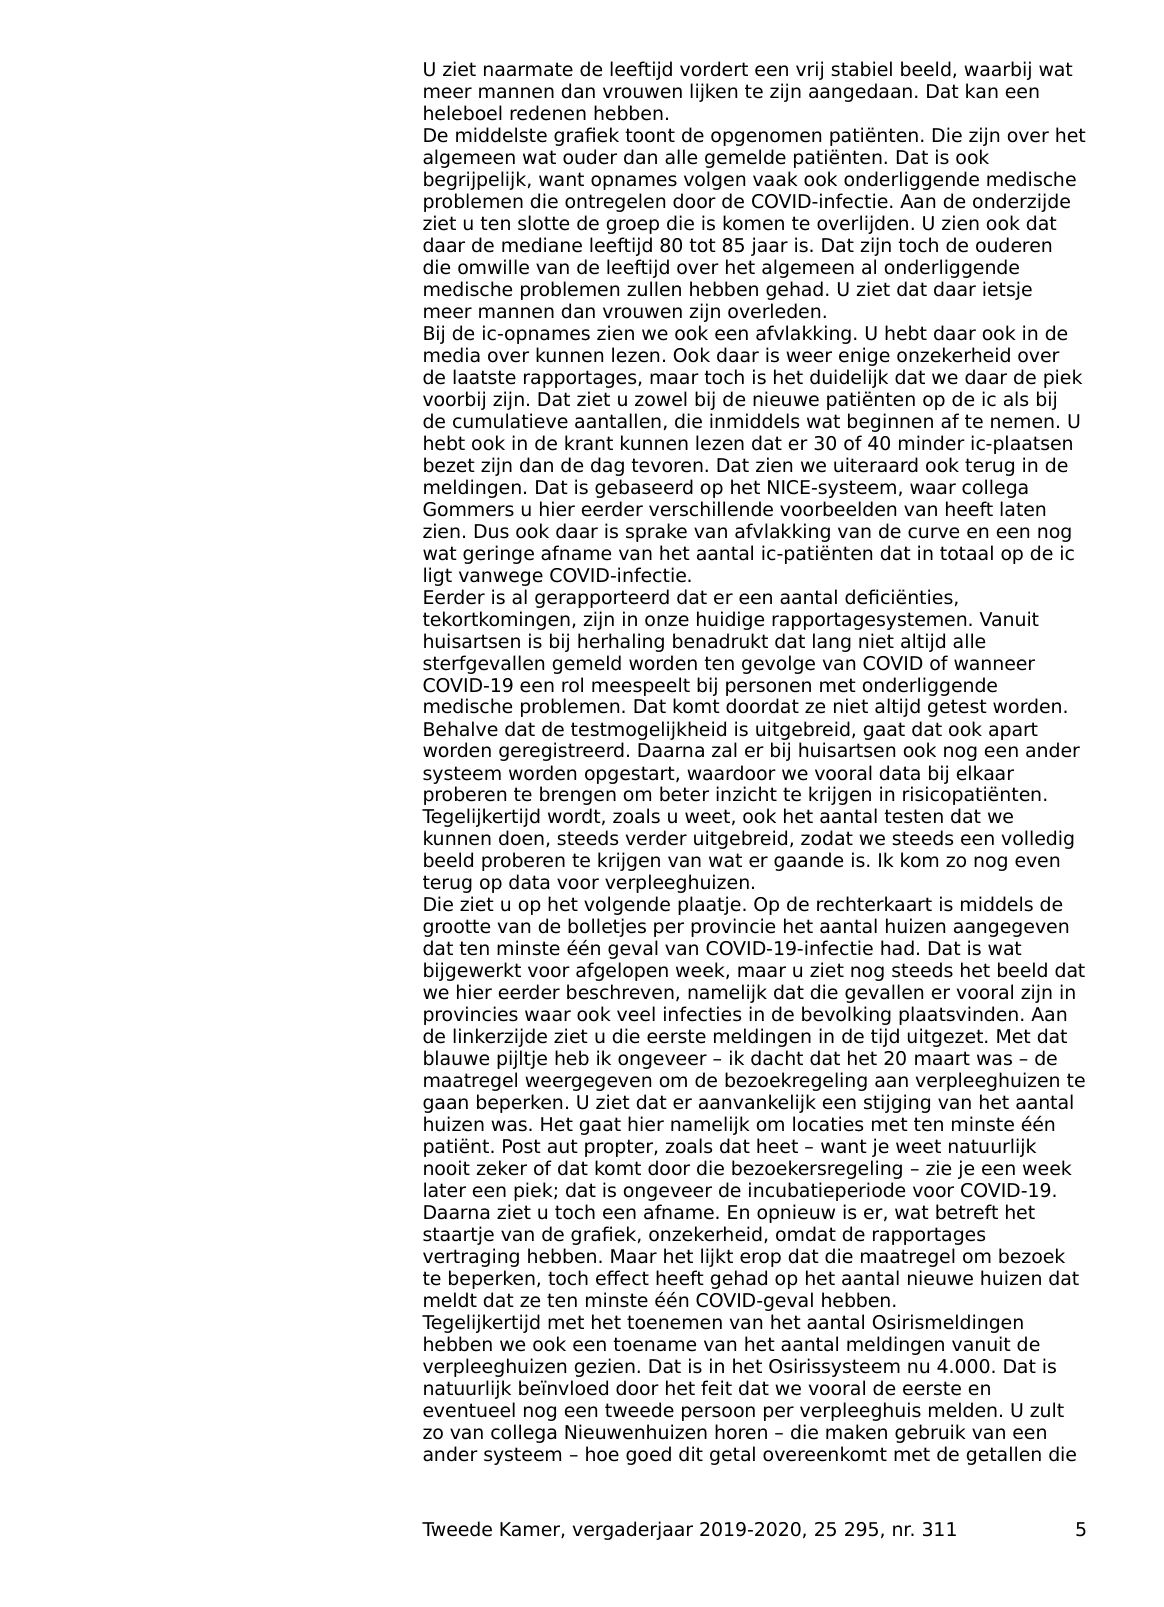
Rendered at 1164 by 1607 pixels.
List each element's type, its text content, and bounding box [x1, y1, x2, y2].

text De middelste grafiek toont de opgenomen patiënten. Die zijn over het algemeen wat ouder dan alle gemelde patiënten. Dat is ook begrijpelijk, want opnames volgen vaak ook onderliggende medische problemen die ontregelen door de COVID-infectie. Aan de onderzijde ziet u ten slotte de groep die is komen te overlijden. U zien ook dat daar de mediane leeftijd 80 tot 85 jaar is. Dat zijn toch de ouderen die omwille van de leeftijd over het algemeen al onderliggende medische problemen zullen hebben gehad. U ziet dat daar ietsje meer mannen dan vrouwen zijn overleden. [422, 125, 1087, 323]
text Die ziet u op het volgende plaatje. Op de rechterkaart is middels de grootte van de bolletjes per provincie het aantal huizen aangegeven dat ten minste één geval van COVID-19-infectie had. Dat is wat bijgewerkt voor afgelopen week, maar u ziet nog steeds het beeld dat we hier eerder beschreven, namelijk dat die gevallen er vooral zijn in provincies waar ook veel infecties in de bevolking plaatsvinden. Aan de linkerzijde ziet u die eerste meldingen in de tijd uitgezet. Met dat blauwe pijltje heb ik ongeveer – ik dacht dat het 20 maart was – de maatregel weergegeven om de bezoekregeling aan verpleeghuizen te gaan beperken. U ziet dat er aanvankelijk een stijging van het aantal huizen was. Het gaat hier namelijk om locaties met ten minste één patiënt. Post aut propter, zoals dat heet – want je weet natuurlijk nooit zeker of dat komt door die bezoekersregeling – zie je een week later een piek; dat is ongeveer de incubatieperiode voor COVID-19. Daarna ziet u toch een afname. En opnieuw is er, wat betreft het staartje van de grafiek, onzekerheid, omdat de rapportages vertraging hebben. Maar het lijkt erop dat die maatregel om bezoek te beperken, toch effect heeft gehad op het aantal nieuwe huizen dat meldt dat ze ten minste één COVID-geval hebben. [422, 894, 1087, 1312]
text Bij de ic-opnames zien we ook een afvlakking. U hebt daar ook in de media over kunnen lezen. Ook daar is weer enige onzekerheid over de laatste rapportages, maar toch is het duidelijk dat we daar de piek voorbij zijn. Dat ziet u zowel bij de nieuwe patiënten op de ic als bij de cumulatieve aantallen, die inmiddels wat beginnen af te nemen. U hebt ook in de krant kunnen lezen dat er 30 of 40 minder ic-plaatsen bezet zijn dan de dag tevoren. Dat zien we uiteraard ook terug in de meldingen. Dat is gebaseerd op het NICE-systeem, waar collega Gommers u hier eerder verschillende voorbeelden van heeft laten zien. Dus ook daar is sprake van afvlakking van de curve en een nog wat geringe afname van het aantal ic-patiënten dat in totaal op de ic ligt vanwege COVID-infectie. [422, 323, 1087, 587]
text Tegelijkertijd met het toenemen van het aantal Osirismeldingen hebben we ook een toename van het aantal meldingen vanuit de verpleeghuizen gezien. Dat is in het Osirissysteem nu 4.000. Dat is natuurlijk beïnvloed door het feit dat we vooral de eerste en eventueel nog een tweede persoon per verpleeghuis melden. U zult zo van collega Nieuwenhuizen horen – die maken gebruik van een ander systeem – hoe goed dit getal overeenkomt met de getallen die [422, 1312, 1087, 1466]
text Eerder is al gerapporteerd dat er een aantal deficiënties, tekortkomingen, zijn in onze huidige rapportagesystemen. Vanuit huisartsen is bij herhaling benadrukt dat lang niet altijd alle sterfgevallen gemeld worden ten gevolge van COVID of wanneer COVID-19 een rol meespeelt bij personen met onderliggende medische problemen. Dat komt doordat ze niet altijd getest worden. Behalve dat de testmogelijkheid is uitgebreid, gaat dat ook apart worden geregistreerd. Daarna zal er bij huisartsen ook nog een ander systeem worden opgestart, waardoor we vooral data bij elkaar proberen te brengen om beter inzicht te krijgen in risicopatiënten. Tegelijkertijd wordt, zoals u weet, ook het aantal testen dat we kunnen doen, steeds verder uitgebreid, zodat we steeds een volledig beeld proberen te krijgen van wat er gaande is. Ik kom zo nog even terug op data voor verpleeghuizen. [422, 587, 1087, 894]
text U ziet naarmate de leeftijd vordert een vrij stabiel beeld, waarbij wat meer mannen dan vrouwen lijken te zijn aangedaan. Dat kan een heleboel redenen hebben. [422, 59, 1087, 125]
